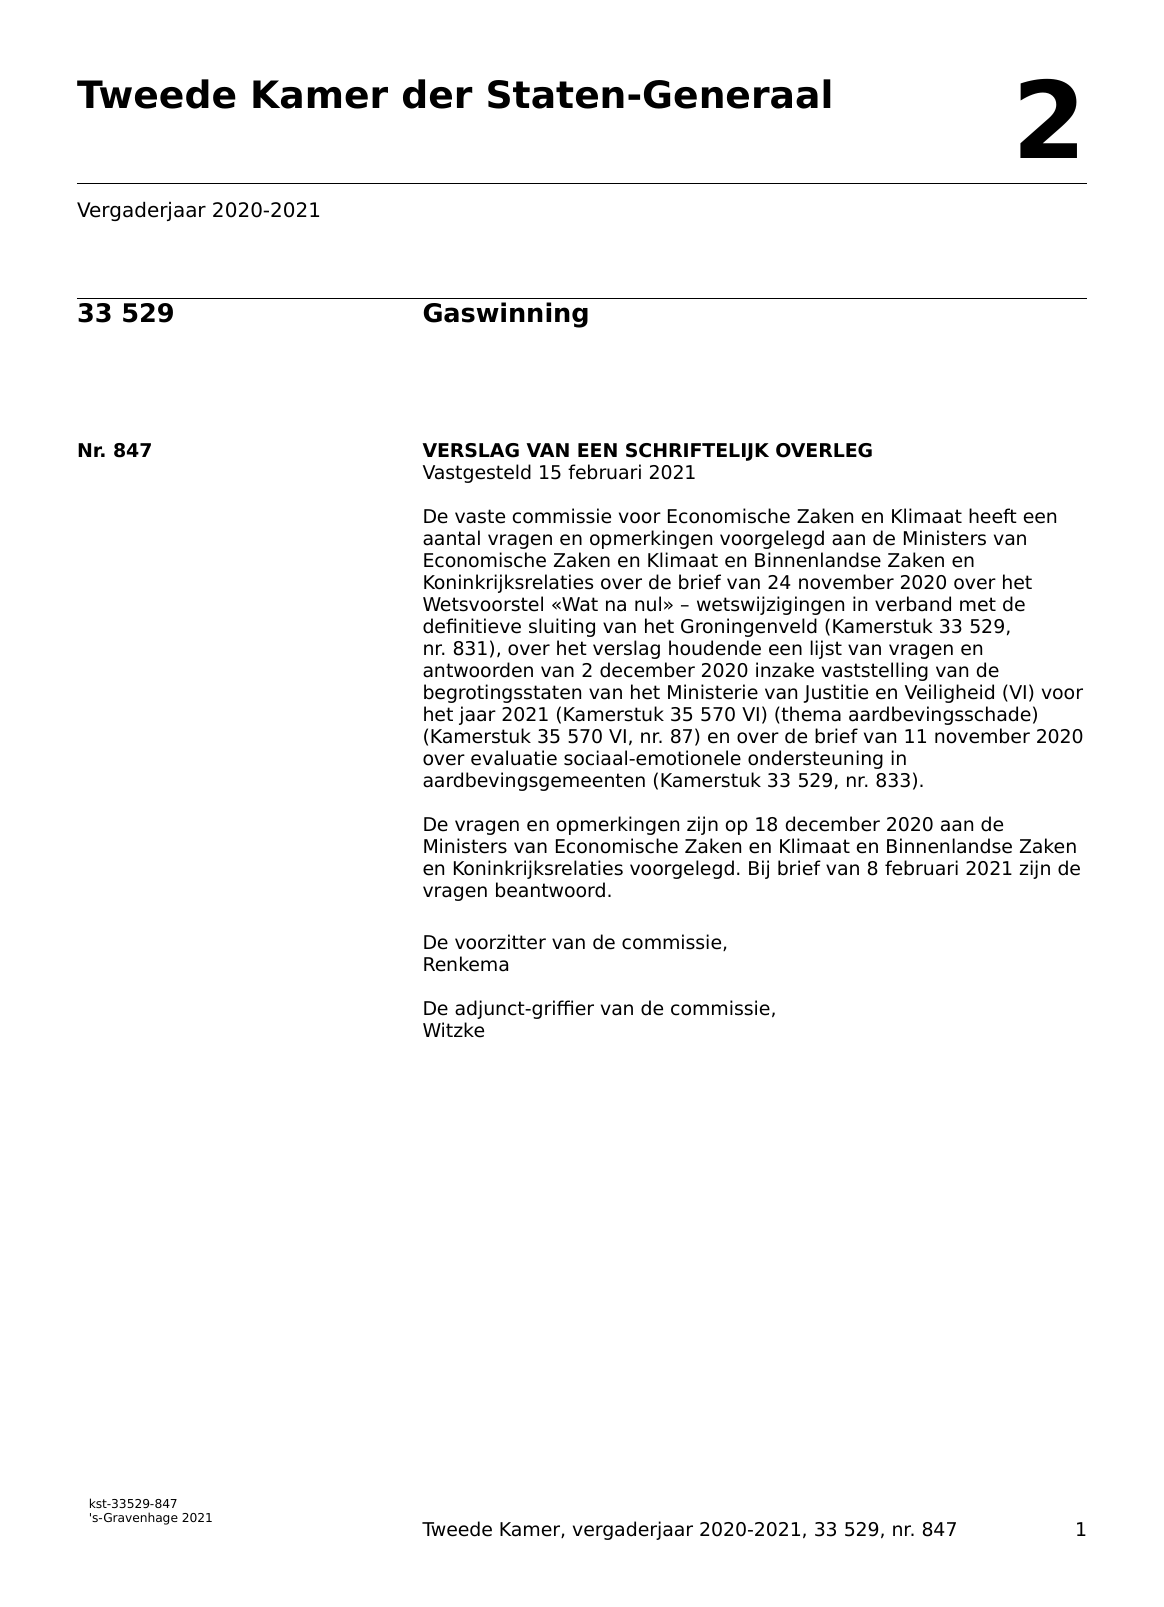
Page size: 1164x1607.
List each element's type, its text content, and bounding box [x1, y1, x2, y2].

subtitle 33 529 Gaswinning [77, 299, 1087, 329]
text De voorzitter van de commissie, Renkema [422, 932, 1087, 976]
text Vastgesteld 15 februari 2021 [422, 462, 1087, 484]
text De vaste commissie voor Economische Zaken en Klimaat heeft een aantal vragen en opmerkingen voorgelegd aan de Ministers van Economische Zaken en Klimaat en Binnenlandse Zaken en Koninkrijksrelaties over de brief van 24 november 2020 over het Wetsvoorstel «Wat na nul» – wetswijzigingen in verband met de definitieve sluiting van het Groningenveld (Kamerstuk 33 529, nr. 831), over het verslag houdende een lijst van vragen en antwoorden van 2 december 2020 inzake vaststelling van de begrotingsstaten van het Ministerie van Justitie en Veiligheid (VI) voor het jaar 2021 (Kamerstuk 35 570 VI) (thema aardbevingsschade) (Kamerstuk 35 570 VI, nr. 87) en over de brief van 11 november 2020 over evaluatie sociaal-emotionele ondersteuning in aardbevingsgemeenten (Kamerstuk 33 529, nr. 833). [422, 506, 1087, 792]
text 's-Gravenhage 2021 [88, 1511, 323, 1525]
subtitle Nr. 847 VERSLAG VAN EEN SCHRIFTELIJK OVERLEG [77, 440, 1087, 462]
table_cell Vergaderjaar 2020-2021 [77, 184, 1087, 298]
text De adjunct-griffier van de commissie, Witzke [422, 998, 1087, 1042]
table_header Tweede Kamer der Staten-Generaal [77, 59, 886, 183]
table_header 2 [886, 59, 1087, 183]
text De vragen en opmerkingen zijn op 18 december 2020 aan de Ministers van Economische Zaken en Klimaat en Binnenlandse Zaken en Koninkrijksrelaties voorgelegd. Bij brief van 8 februari 2021 zijn de vragen beantwoord. [422, 814, 1087, 902]
text kst-33529-847 [88, 1497, 323, 1511]
